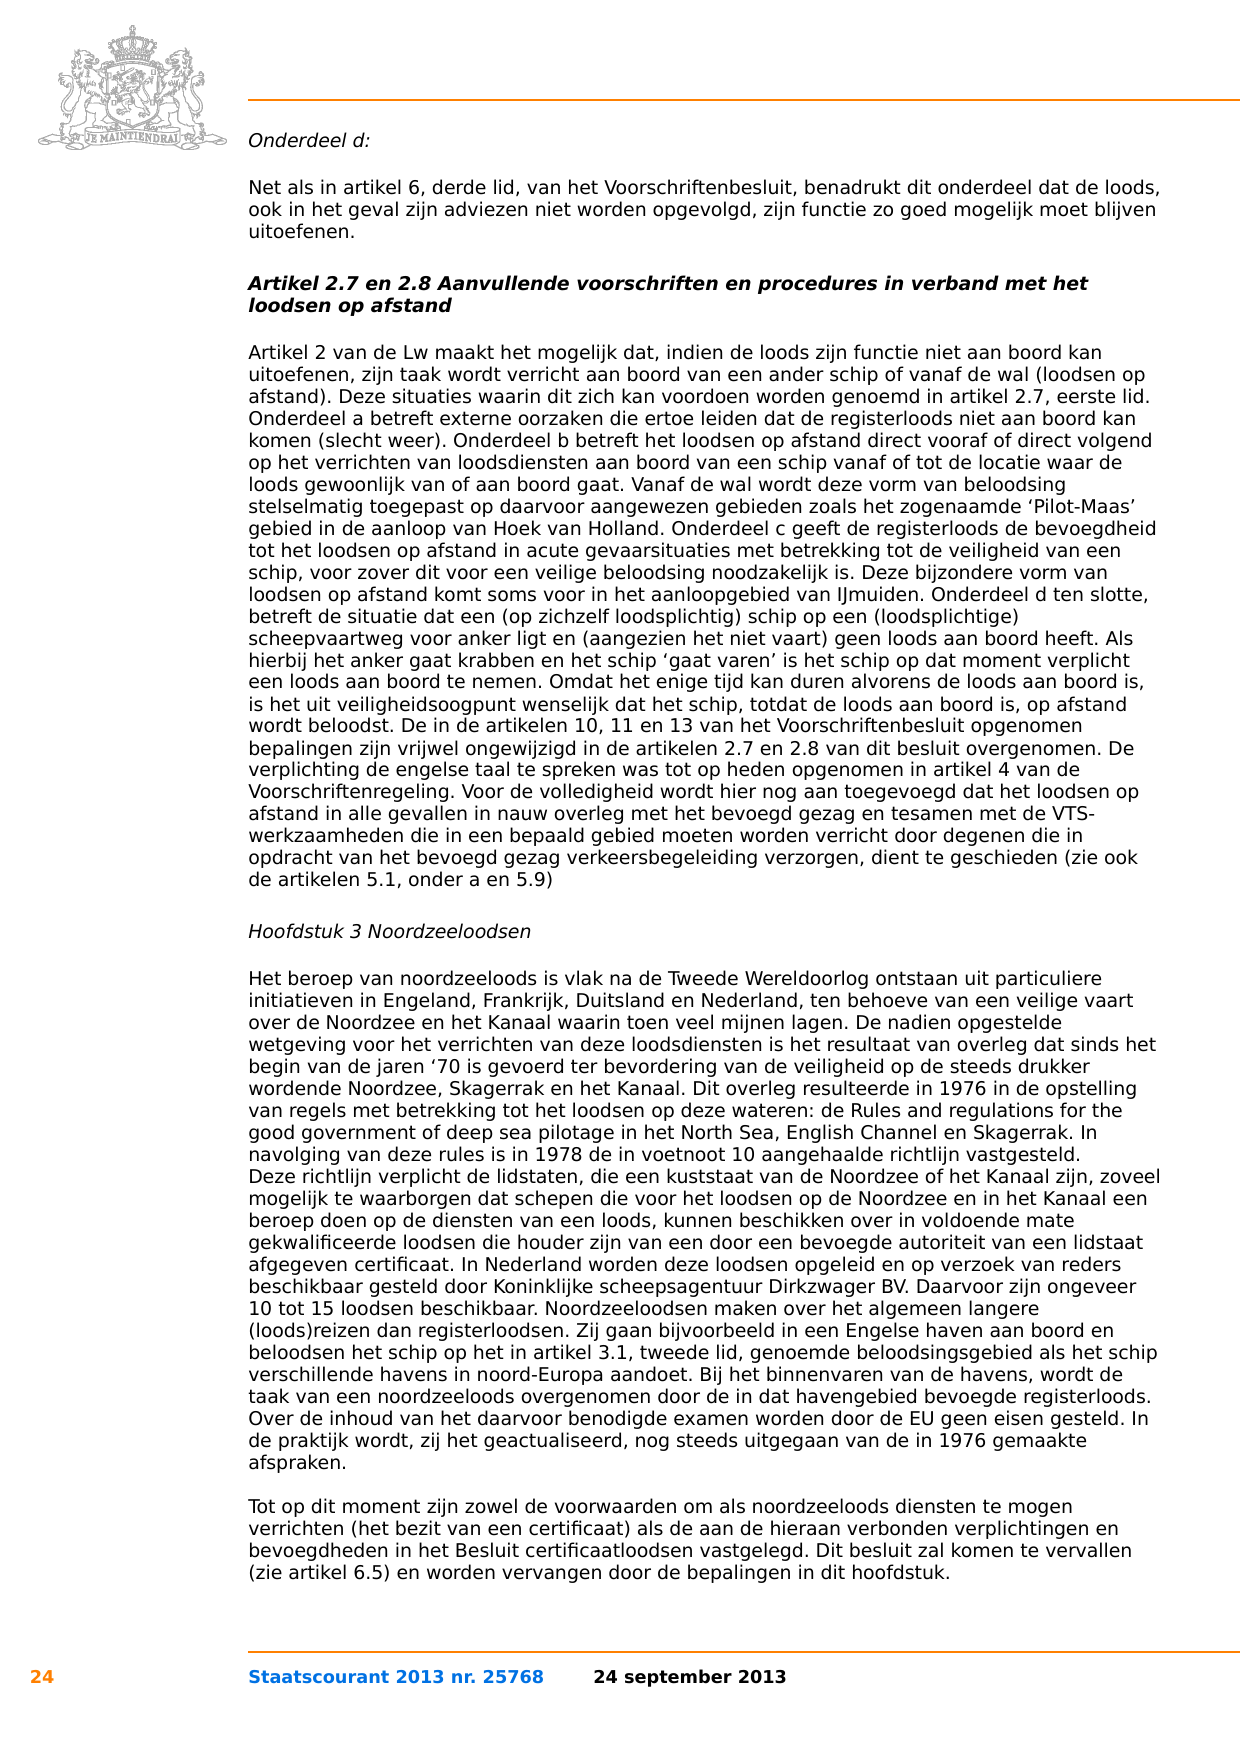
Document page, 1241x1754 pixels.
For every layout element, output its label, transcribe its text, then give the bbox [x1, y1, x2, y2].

text Net als in artikel 6, derde lid, van het Voorschriftenbesluit, benadrukt dit onderdeel dat de loods, ook in het geval zijn adviezen niet worden opgevolgd, zijn functie zo goed mogelijk moet blijven uitoefenen. [248, 177, 1163, 243]
text Tot op dit moment zijn zowel de voorwaarden om als noordzeeloods diensten te mogen verrichten (het bezit van een certificaat) als de aan de hieraan verbonden verplichtingen en bevoegdheden in het Besluit certificaatloodsen vastgelegd. Dit besluit zal komen te vervallen (zie artikel 6.5) en worden vervangen door de bepalingen in dit hoofdstuk. [248, 1496, 1163, 1583]
text Deze richtlijn verplicht de lidstaten, die een kuststaat van de Noordzee of het Kanaal zijn, zoveel mogelijk te waarborgen dat schepen die voor het loodsen op de Noordzee en in het Kanaal een beroep doen op de diensten van een loods, kunnen beschikken over in voldoende mate gekwalificeerde loodsen die houder zijn van een door een bevoegde autoriteit van een lidstaat afgegeven certificaat. In Nederland worden deze loodsen opgeleid en op verzoek van reders beschikbaar gesteld door Koninklijke scheepsagentuur Dirkzwager BV. Daarvoor zijn ongeveer 10 tot 15 loodsen beschikbaar. Noordzeeloodsen maken over het algemeen langere (loods)reizen dan registerloodsen. Zij gaan bijvoorbeeld in een Engelse haven aan boord en beloodsen het schip op het in artikel 3.1, tweede lid, genoemde beloodsingsgebied als het schip verschillende havens in noord-Europa aandoet. Bij het binnenvaren van de havens, wordt de taak van een noordzeeloods overgenomen door de in dat havengebied bevoegde registerloods. Over de inhoud van het daarvoor benodigde examen worden door de EU geen eisen gesteld. In de praktijk wordt, zij het geactualiseerd, nog steeds uitgegaan van de in 1976 gemaakte afspraken. [248, 1166, 1163, 1474]
subtitle Artikel 2.7 en 2.8 Aanvullende voorschriften en procedures in verband met het loodsen op afstand [248, 273, 1163, 317]
subtitle Onderdeel d: [248, 130, 1163, 152]
picture [38, 25, 227, 150]
subtitle Hoofdstuk 3 Noordzeeloodsen [248, 921, 1163, 943]
text Artikel 2 van de Lw maakt het mogelijk dat, indien de loods zijn functie niet aan boord kan uitoefenen, zijn taak wordt verricht aan boord van een ander schip of vanaf de wal (loodsen op afstand). Deze situaties waarin dit zich kan voordoen worden genoemd in artikel 2.7, eerste lid. Onderdeel a betreft externe oorzaken die ertoe leiden dat de registerloods niet aan boord kan komen (slecht weer). Onderdeel b betreft het loodsen op afstand direct vooraf of direct volgend op het verrichten van loodsdiensten aan boord van een schip vanaf of tot de locatie waar de loods gewoonlijk van of aan boord gaat. Vanaf de wal wordt deze vorm van beloodsing stelselmatig toegepast op daarvoor aangewezen gebieden zoals het zogenaamde ‘Pilot-Maas’ gebied in de aanloop van Hoek van Holland. Onderdeel c geeft de registerloods de bevoegdheid tot het loodsen op afstand in acute gevaarsituaties met betrekking tot de veiligheid van een schip, voor zover dit voor een veilige beloodsing noodzakelijk is. Deze bijzondere vorm van loodsen op afstand komt soms voor in het aanloopgebied van IJmuiden. Onderdeel d ten slotte, betreft de situatie dat een (op zichzelf loodsplichtig) schip op een (loodsplichtige) scheepvaartweg voor anker ligt en (aangezien het niet vaart) geen loods aan boord heeft. Als hierbij het anker gaat krabben en het schip ‘gaat varen’ is het schip op dat moment verplicht een loods aan boord te nemen. Omdat het enige tijd kan duren alvorens de loods aan boord is, is het uit veiligheidsoogpunt wenselijk dat het schip, totdat de loods aan boord is, op afstand wordt beloodst. De in de artikelen 10, 11 en 13 van het Voorschriftenbesluit opgenomen bepalingen zijn vrijwel ongewijzigd in de artikelen 2.7 en 2.8 van dit besluit overgenomen. De verplichting de engelse taal te spreken was tot op heden opgenomen in artikel 4 van de Voorschriftenregeling. Voor de volledigheid wordt hier nog aan toegevoegd dat het loodsen op afstand in alle gevallen in nauw overleg met het bevoegd gezag en tesamen met de VTS-werkzaamheden die in een bepaald gebied moeten worden verricht door degenen die in opdracht van het bevoegd gezag verkeersbegeleiding verzorgen, dient te geschieden (zie ook de artikelen 5.1, onder a en 5.9) [248, 342, 1163, 891]
text Het beroep van noordzeeloods is vlak na de Tweede Wereldoorlog ontstaan uit particuliere initiatieven in Engeland, Frankrijk, Duitsland en Nederland, ten behoeve van een veilige vaart over de Noordzee en het Kanaal waarin toen veel mijnen lagen. De nadien opgestelde wetgeving voor het verrichten van deze loodsdiensten is het resultaat van overleg dat sinds het begin van de jaren ‘70 is gevoerd ter bevordering van de veiligheid op de steeds drukker wordende Noordzee, Skagerrak en het Kanaal. Dit overleg resulteerde in 1976 in de opstelling van regels met betrekking tot het loodsen op deze wateren: de Rules and regulations for the good government of deep sea pilotage in het North Sea, English Channel en Skagerrak. In navolging van deze rules is in 1978 de in voetnoot 10 aangehaalde richtlijn vastgesteld. [248, 968, 1163, 1166]
